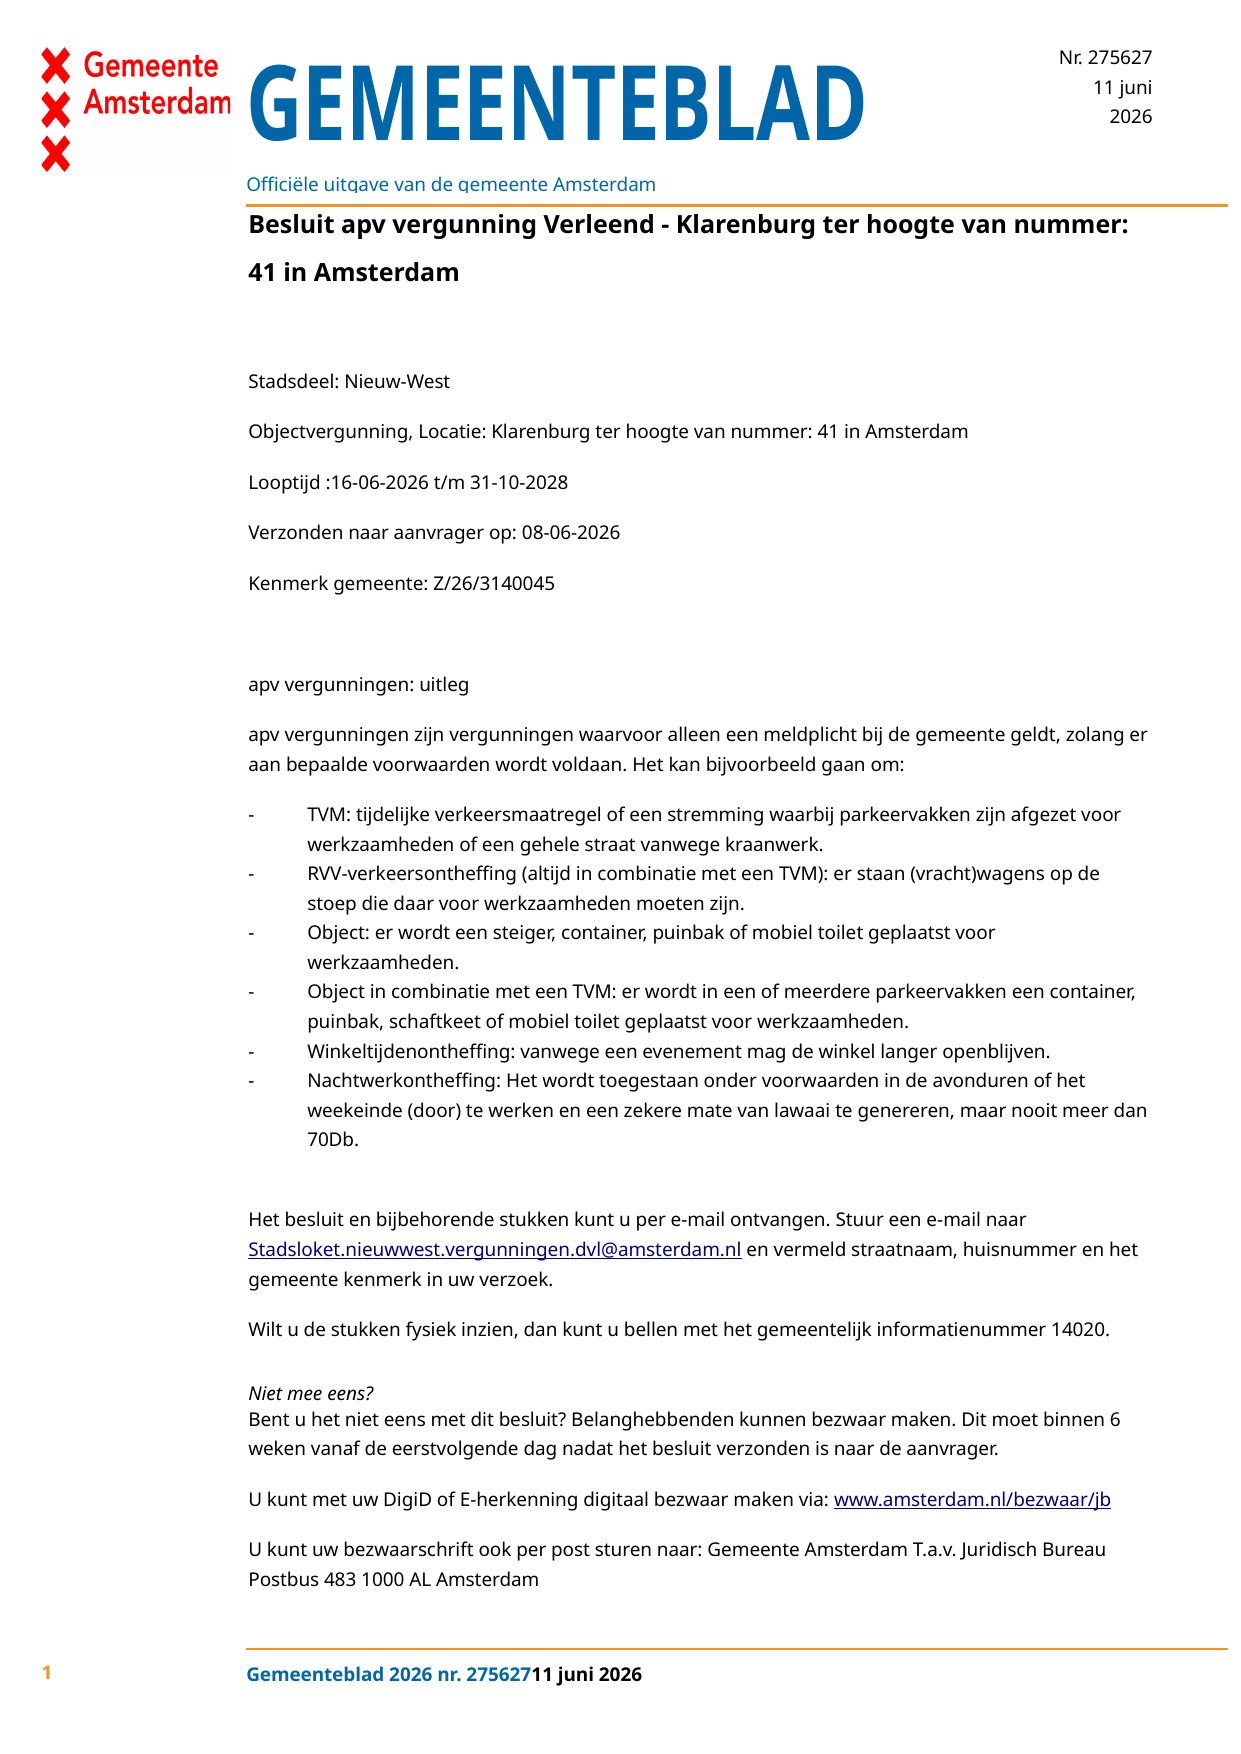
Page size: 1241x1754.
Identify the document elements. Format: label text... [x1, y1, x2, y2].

text Stadsdeel: Nieuw-West [248, 368, 1152, 394]
text Verzonden naar aanvrager op: 08-06-2026 [248, 519, 1152, 545]
list TVM: tijdelijke verkeersmaatregel of een stremming waarbij parkeervakken zijn afgezet voor werkzaamheden of een gehele straat vanwege kraanwerk. [248, 801, 1152, 857]
text Kenmerk gemeente: Z/26/3140045 [248, 570, 1152, 596]
text Looptijd :16-06-2026 t/m 31-10-2028 [248, 469, 1152, 495]
text Het besluit en bijbehorende stukken kunt u per e-mail ontvangen. Stuur een e-mail naar Stadsloket.nieuwwest.vergunningen.dvl@amsterdam.nl en vermeld straatnaam, huisnummer en het gemeente kenmerk in uw verzoek. [248, 1207, 1152, 1292]
text Wilt u de stukken fysiek inzien, dan kunt u bellen met het gemeentelijk informatienummer 14020. [248, 1316, 1152, 1342]
text Besluit apv vergunning Verleend - Klarenburg ter hoogte van nummer: 41 in Amsterdam [248, 207, 1152, 288]
text Objectvergunning, Locatie: Klarenburg ter hoogte van nummer: 41 in Amsterdam [248, 419, 1152, 444]
list Object in combinatie met een TVM: er wordt in een of meerdere parkeervakken een container, puinbak, schaftkeet of mobiel toilet geplaatst voor werkzaamheden. [248, 979, 1152, 1034]
text U kunt met uw DigiD of E-herkenning digitaal bezwaar maken via: www.amsterdam.nl/bezwaar/jb [248, 1486, 1152, 1512]
list Winkeltijdenontheffing: vanwege een evenement mag de winkel langer openblijven. [248, 1038, 1152, 1064]
text apv vergunningen: uitleg [248, 671, 1152, 697]
text apv vergunningen zijn vergunningen waarvoor alleen een meldplicht bij de gemeente geldt, zolang er aan bepaalde voorwaarden wordt voldaan. Het kan bijvoorbeeld gaan om: [248, 721, 1152, 777]
text U kunt uw bezwaarschrift ook per post sturen naar: Gemeente Amsterdam T.a.v. Juridisch Bureau Postbus 483 1000 AL Amsterdam [248, 1536, 1152, 1592]
list Object: er wordt een steiger, container, puinbak of mobiel toilet geplaatst voor werkzaamheden. [248, 919, 1152, 975]
text Niet mee eens? [248, 1380, 1152, 1406]
text Bent u het niet eens met dit besluit? Belanghebbenden kunnen bezwaar maken. Dit moet binnen 6 weken vanaf de eerstvolgende dag nadat het besluit verzonden is naar de aanvrager. [248, 1406, 1152, 1461]
picture [41, 47, 231, 172]
list Nachtwerkontheffing: Het wordt toegestaan onder voorwaarden in de avonduren of het weekeinde (door) te werken en een zekere mate van lawaai te genereren, maar nooit meer dan 70Db. [248, 1067, 1152, 1152]
list RVV-verkeersontheffing (altijd in combinatie met een TVM): er staan (vracht)wagens op de stoep die daar voor werkzaamheden moeten zijn. [248, 860, 1152, 916]
